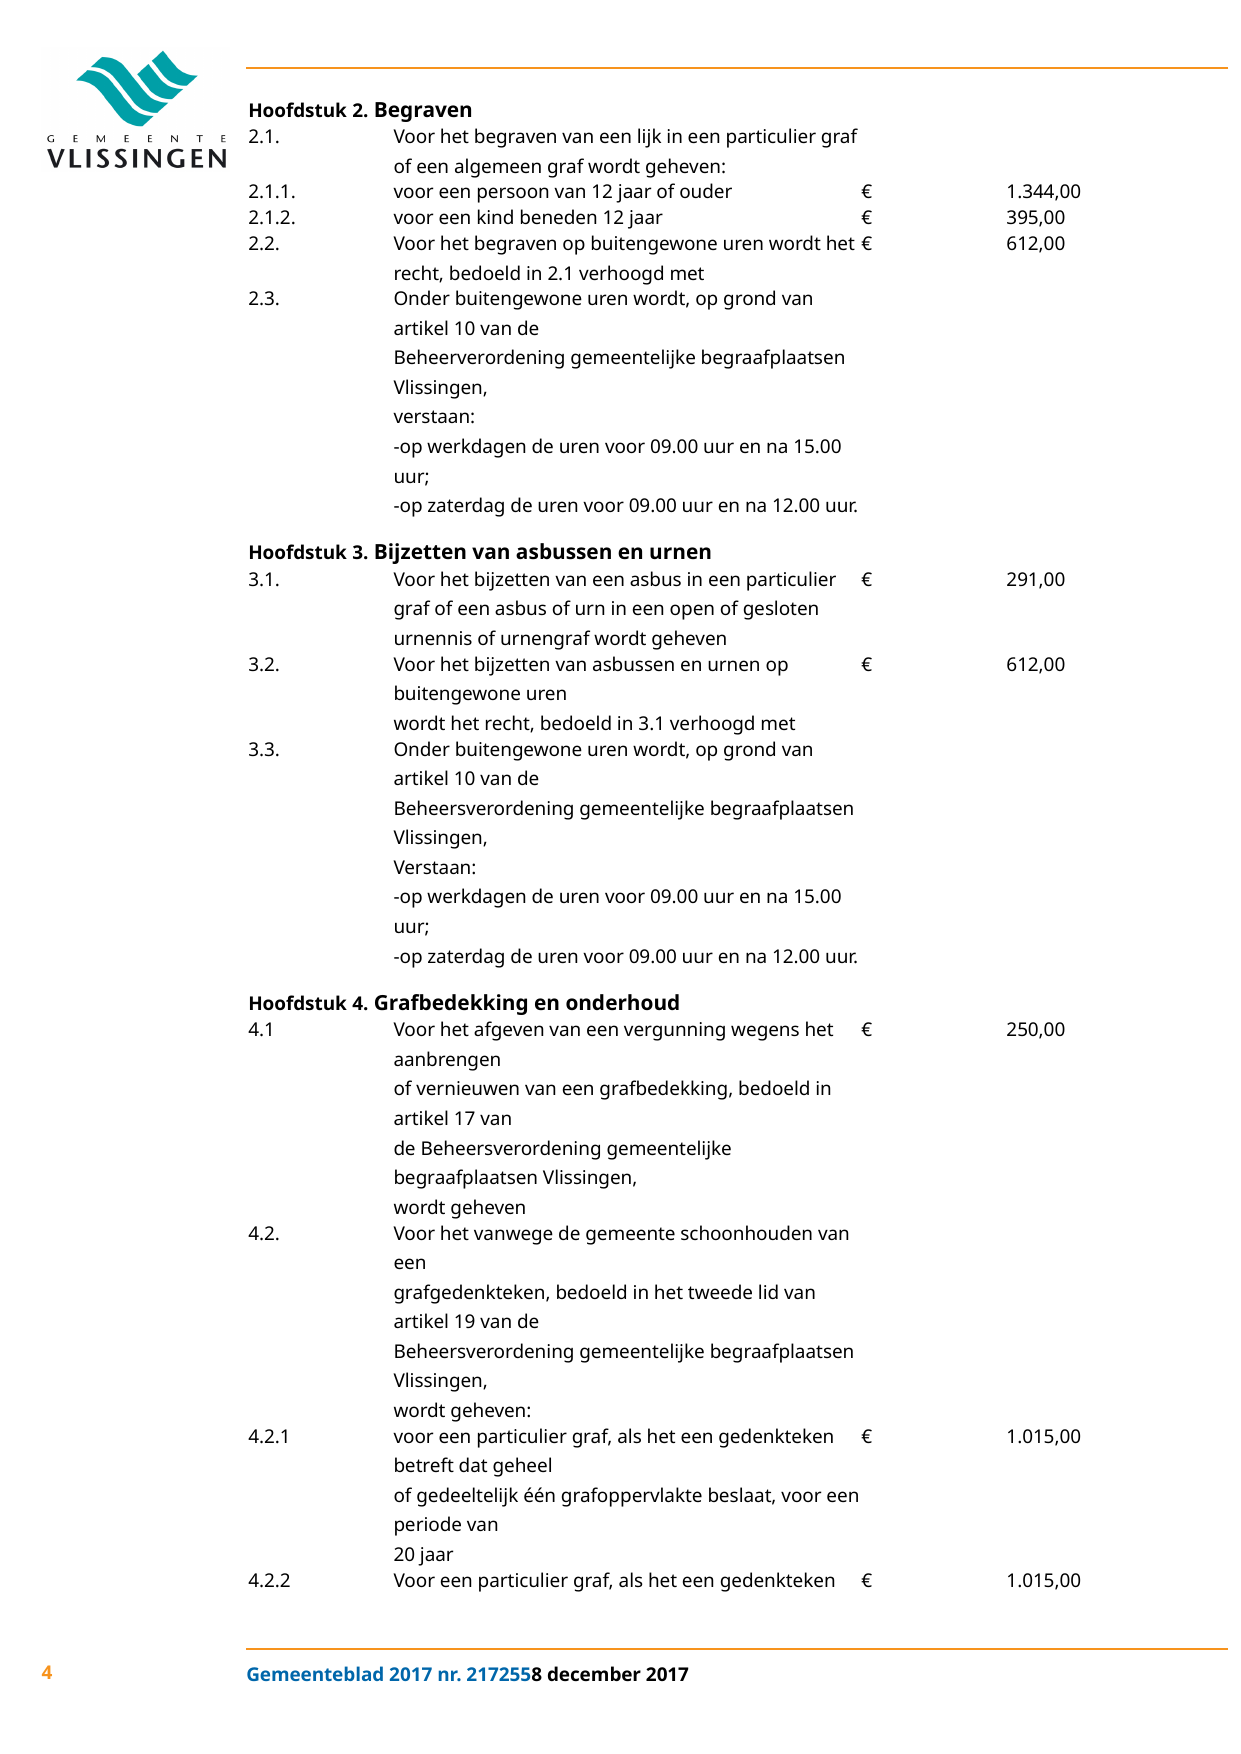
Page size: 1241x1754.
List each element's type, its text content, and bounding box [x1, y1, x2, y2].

table_cell 1.344,00 [1006, 179, 1152, 204]
table_cell voor een kind beneden 12 jaar [393, 204, 861, 230]
table_cell 2.1.2. [248, 204, 393, 230]
table_cell € [861, 1567, 1006, 1593]
table_cell [1006, 1220, 1152, 1423]
table_cell 2.2. [248, 230, 393, 285]
table_header Voor het afgeven van een vergunning wegens het aanbrengen of vernieuwen van een grafbedekking, bedoeld in artikel 17 van de Beheersverordening gemeentelijke begraafplaatsen Vlissingen, wordt geheven [393, 1016, 861, 1220]
table_cell 3.2. [248, 651, 393, 736]
table_header 250,00 [1006, 1016, 1152, 1220]
table_header 2.1. [248, 123, 393, 179]
picture [41, 47, 231, 172]
table_cell voor een particulier graf, als het een gedenkteken betreft dat geheel of gedeeltelijk één grafoppervlakte beslaat, voor een periode van 20 jaar [393, 1423, 861, 1567]
table_cell 395,00 [1006, 204, 1152, 230]
table_cell Voor het begraven op buitengewone uren wordt het recht, bedoeld in 2.1 verhoogd met [393, 230, 861, 285]
text Hoofdstuk 3. Bijzetten van asbussen en urnen [248, 537, 1152, 566]
table_header 3.1. [248, 566, 393, 651]
table_cell [1006, 285, 1152, 518]
table_cell voor een persoon van 12 jaar of ouder [393, 179, 861, 204]
table_cell € [861, 651, 1006, 736]
table_header 4.1 [248, 1016, 393, 1220]
table_cell € [861, 230, 1006, 285]
table_cell 4.2.1 [248, 1423, 393, 1567]
table_cell € [861, 179, 1006, 204]
table_cell 4.2. [248, 1220, 393, 1423]
table_cell 4.2.2 [248, 1567, 393, 1593]
table_cell [861, 285, 1006, 518]
table_cell [861, 1220, 1006, 1423]
table_cell Onder buitengewone uren wordt, op grond van artikel 10 van de Beheersverordening gemeentelijke begraafplaatsen Vlissingen, Verstaan: -op werkdagen de uren voor 09.00 uur en na 15.00 uur; -op zaterdag de uren voor 09.00 uur en na 12.00 uur. [393, 736, 861, 969]
table_cell € [861, 204, 1006, 230]
table_header € [861, 1016, 1006, 1220]
table_cell 612,00 [1006, 230, 1152, 285]
text Hoofdstuk 2. Begraven [248, 95, 1152, 123]
table_header [1006, 123, 1152, 179]
table_cell Voor het bijzetten van asbussen en urnen op buitengewone uren wordt het recht, bedoeld in 3.1 verhoogd met [393, 651, 861, 736]
table_cell Onder buitengewone uren wordt, op grond van artikel 10 van de Beheerverordening gemeentelijke begraafplaatsen Vlissingen, verstaan: -op werkdagen de uren voor 09.00 uur en na 15.00 uur; -op zaterdag de uren voor 09.00 uur en na 12.00 uur. [393, 285, 861, 518]
table_cell 612,00 [1006, 651, 1152, 736]
table_cell 1.015,00 [1006, 1567, 1152, 1593]
table_cell € [861, 1423, 1006, 1567]
table_header € [861, 566, 1006, 651]
table_header 291,00 [1006, 566, 1152, 651]
table_cell Voor een particulier graf, als het een gedenkteken [393, 1567, 861, 1593]
table_cell 3.3. [248, 736, 393, 969]
table_cell [861, 736, 1006, 969]
table_header Voor het begraven van een lijk in een particulier graf of een algemeen graf wordt geheven: [393, 123, 861, 179]
table_cell 2.3. [248, 285, 393, 518]
text Hoofdstuk 4. Grafbedekking en onderhoud [248, 988, 1152, 1016]
table_cell 2.1.1. [248, 179, 393, 204]
table_cell [1006, 736, 1152, 969]
table_cell 1.015,00 [1006, 1423, 1152, 1567]
table_header Voor het bijzetten van een asbus in een particulier graf of een asbus of urn in een open of gesloten urnennis of urnengraf wordt geheven [393, 566, 861, 651]
table_cell Voor het vanwege de gemeente schoonhouden van een grafgedenkteken, bedoeld in het tweede lid van artikel 19 van de Beheersverordening gemeentelijke begraafplaatsen Vlissingen, wordt geheven: [393, 1220, 861, 1423]
table_header [861, 123, 1006, 179]
